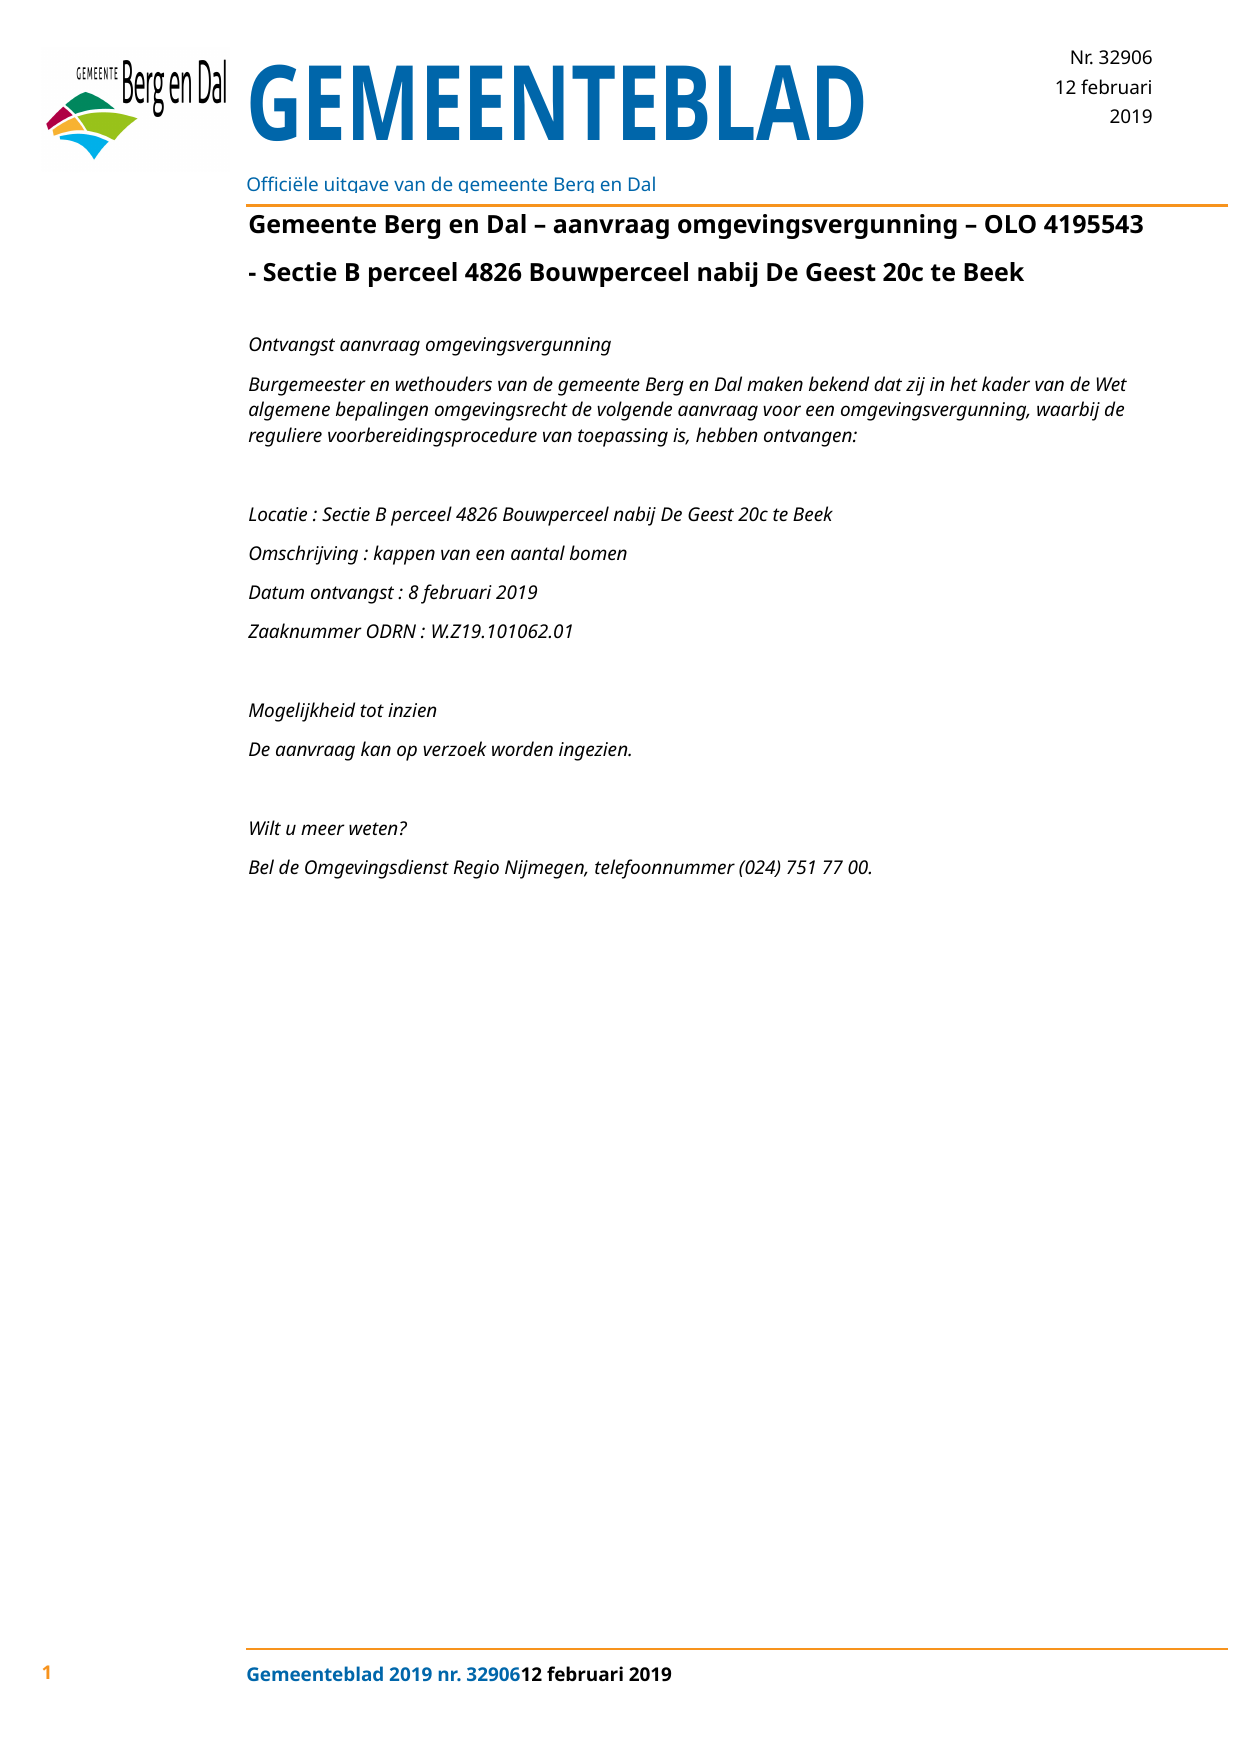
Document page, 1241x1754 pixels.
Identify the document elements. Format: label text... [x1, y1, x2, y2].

text Ontvangst aanvraag omgevingsvergunning [248, 331, 1152, 357]
text Locatie : Sectie B perceel 4826 Bouwperceel nabij De Geest 20c te Beek [248, 501, 1152, 526]
text Datum ontvangst : 8 februari 2019 [248, 579, 1152, 605]
text Burgemeester en wethouders van de gemeente Berg en Dal maken bekend dat zij in het kader van de Wet algemene bepalingen omgevingsrecht de volgende aanvraag voor een omgevingsvergunning, waarbij de reguliere voorbereidingsprocedure van toepassing is, hebben ontvangen: [248, 371, 1152, 448]
picture [41, 47, 231, 172]
text De aanvraag kan op verzoek worden ingezien. [248, 736, 1152, 762]
text Bel de Omgevingsdienst Regio Nijmegen, telefoonnummer (024) 751 77 00. [248, 854, 1152, 880]
text Gemeente Berg en Dal – aanvraag omgevingsvergunning – OLO 4195543 - Sectie B perceel 4826 Bouwperceel nabij De Geest 20c te Beek [248, 207, 1152, 288]
text Wilt u meer weten? [248, 815, 1152, 841]
text Omschrijving : kappen van een aantal bomen [248, 540, 1152, 566]
text Zaaknummer ODRN : W.Z19.101062.01 [248, 618, 1152, 644]
text Mogelijkheid tot inzien [248, 697, 1152, 723]
